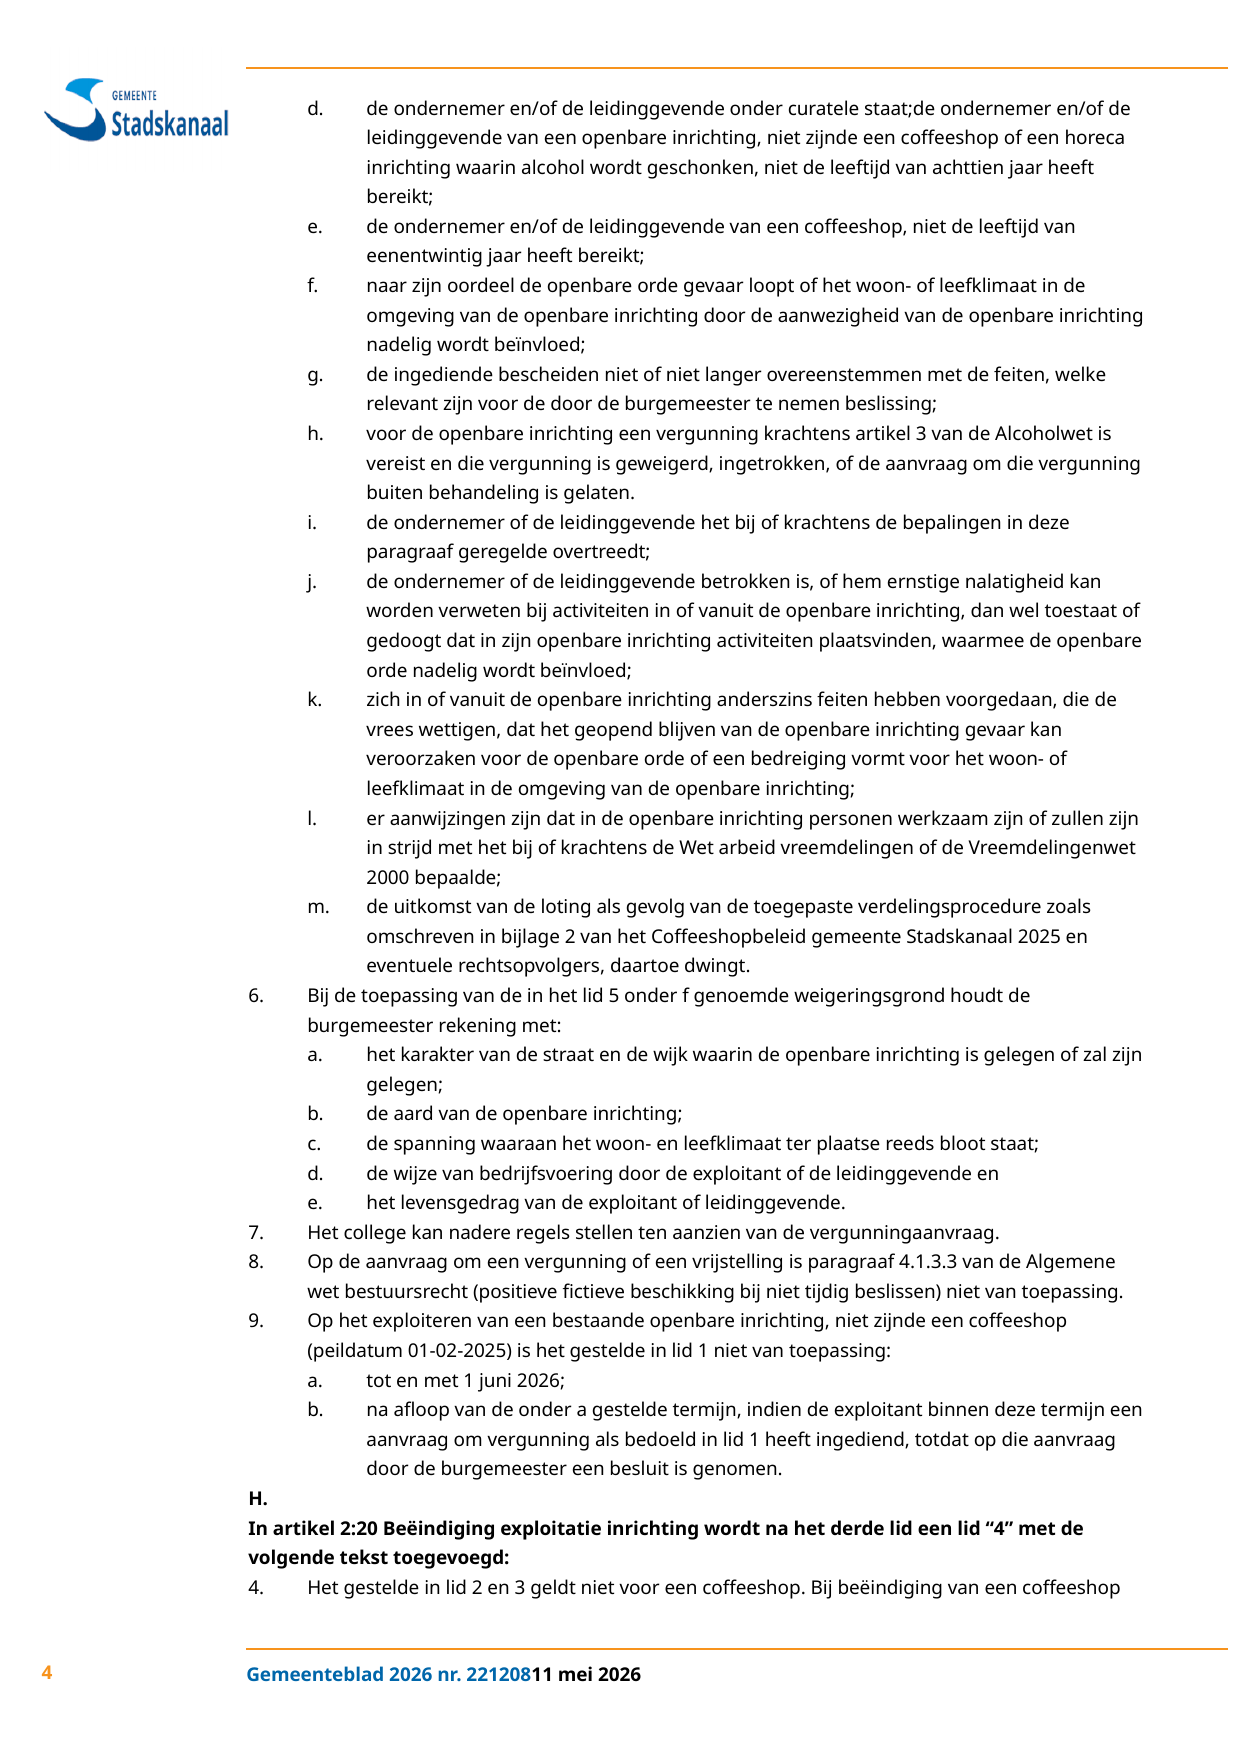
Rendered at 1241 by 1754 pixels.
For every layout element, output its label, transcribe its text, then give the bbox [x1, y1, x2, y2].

list Op de aanvraag om een vergunning of een vrijstelling is paragraaf 4.1.3.3 van de Algemene wet bestuursrecht (positieve fictieve beschikking bij niet tijdig beslissen) niet van toepassing. [248, 1248, 1152, 1304]
list Het gestelde in lid 2 en 3 geldt niet voor een coffeeshop. Bij beëindiging van een coffeeshop [248, 1574, 1152, 1600]
list de ondernemer en/of de leidinggevende van een coffeeshop, niet de leeftijd van eenentwintig jaar heeft bereikt; [307, 213, 1152, 268]
list Het college kan nadere regels stellen ten aanzien van de vergunningaanvraag. [248, 1219, 1152, 1245]
list de ondernemer of de leidinggevende het bij of krachtens de bepalingen in deze paragraaf geregelde overtreedt; [307, 509, 1152, 564]
list de spanning waaraan het woon- en leefklimaat ter plaatse reeds bloot staat; [307, 1130, 1152, 1156]
text H. [248, 1485, 1152, 1511]
text In artikel 2:20 Beëindiging exploitatie inrichting wordt na het derde lid een lid “4” met de volgende tekst toegevoegd: [248, 1515, 1152, 1570]
list de uitkomst van de loting als gevolg van de toegepaste verdelingsprocedure zoals omschreven in bijlage 2 van het Coffeeshopbeleid gemeente Stadskanaal 2025 en eventuele rechtsopvolgers, daartoe dwingt. [307, 893, 1152, 978]
list de ingediende bescheiden niet of niet langer overeenstemmen met de feiten, welke relevant zijn voor de door de burgemeester te nemen beslissing; [307, 361, 1152, 416]
list het karakter van de straat en de wijk waarin de openbare inrichting is gelegen of zal zijn gelegen; [307, 1041, 1152, 1097]
list Bij de toepassing van de in het lid 5 onder f genoemde weigeringsgrond houdt de burgemeester rekening met: [248, 982, 1152, 1038]
list voor de openbare inrichting een vergunning krachtens artikel 3 van de Alcoholwet is vereist en die vergunning is geweigerd, ingetrokken, of de aanvraag om die vergunning buiten behandeling is gelaten. [307, 420, 1152, 505]
list Op het exploiteren van een bestaande openbare inrichting, niet zijnde een coffeeshop (peildatum 01-02-2025) is het gestelde in lid 1 niet van toepassing: [248, 1308, 1152, 1363]
list de wijze van bedrijfsvoering door de exploitant of de leidinggevende en [307, 1160, 1152, 1186]
list zich in of vanuit de openbare inrichting anderszins feiten hebben voorgedaan, die de vrees wettigen, dat het geopend blijven van de openbare inrichting gevaar kan veroorzaken voor de openbare orde of een bedreiging vormt voor het woon- of leefklimaat in de omgeving van de openbare inrichting; [307, 686, 1152, 801]
list na afloop van de onder a gestelde termijn, indien de exploitant binnen deze termijn een aanvraag om vergunning als bedoeld in lid 1 heeft ingediend, totdat op die aanvraag door de burgemeester een besluit is genomen. [307, 1396, 1152, 1481]
list naar zijn oordeel de openbare orde gevaar loopt of het woon- of leefklimaat in de omgeving van de openbare inrichting door de aanwezigheid van de openbare inrichting nadelig wordt beïnvloed; [307, 272, 1152, 357]
list het levensgedrag van de exploitant of leidinggevende. [307, 1189, 1152, 1215]
list de ondernemer of de leidinggevende betrokken is, of hem ernstige nalatigheid kan worden verweten bij activiteiten in of vanuit de openbare inrichting, dan wel toestaat of gedoogt dat in zijn openbare inrichting activiteiten plaatsvinden, waarmee de openbare orde nadelig wordt beïnvloed; [307, 568, 1152, 683]
picture [41, 47, 231, 172]
list de aard van de openbare inrichting; [307, 1101, 1152, 1126]
list tot en met 1 juni 2026; [307, 1367, 1152, 1393]
list de ondernemer en/of de leidinggevende onder curatele staat;de ondernemer en/of de leidinggevende van een openbare inrichting, niet zijnde een coffeeshop of een horeca inrichting waarin alcohol wordt geschonken, niet de leeftijd van achttien jaar heeft bereikt; [307, 95, 1152, 209]
list er aanwijzingen zijn dat in de openbare inrichting personen werkzaam zijn of zullen zijn in strijd met het bij of krachtens de Wet arbeid vreemdelingen of de Vreemdelingenwet 2000 bepaalde; [307, 805, 1152, 890]
